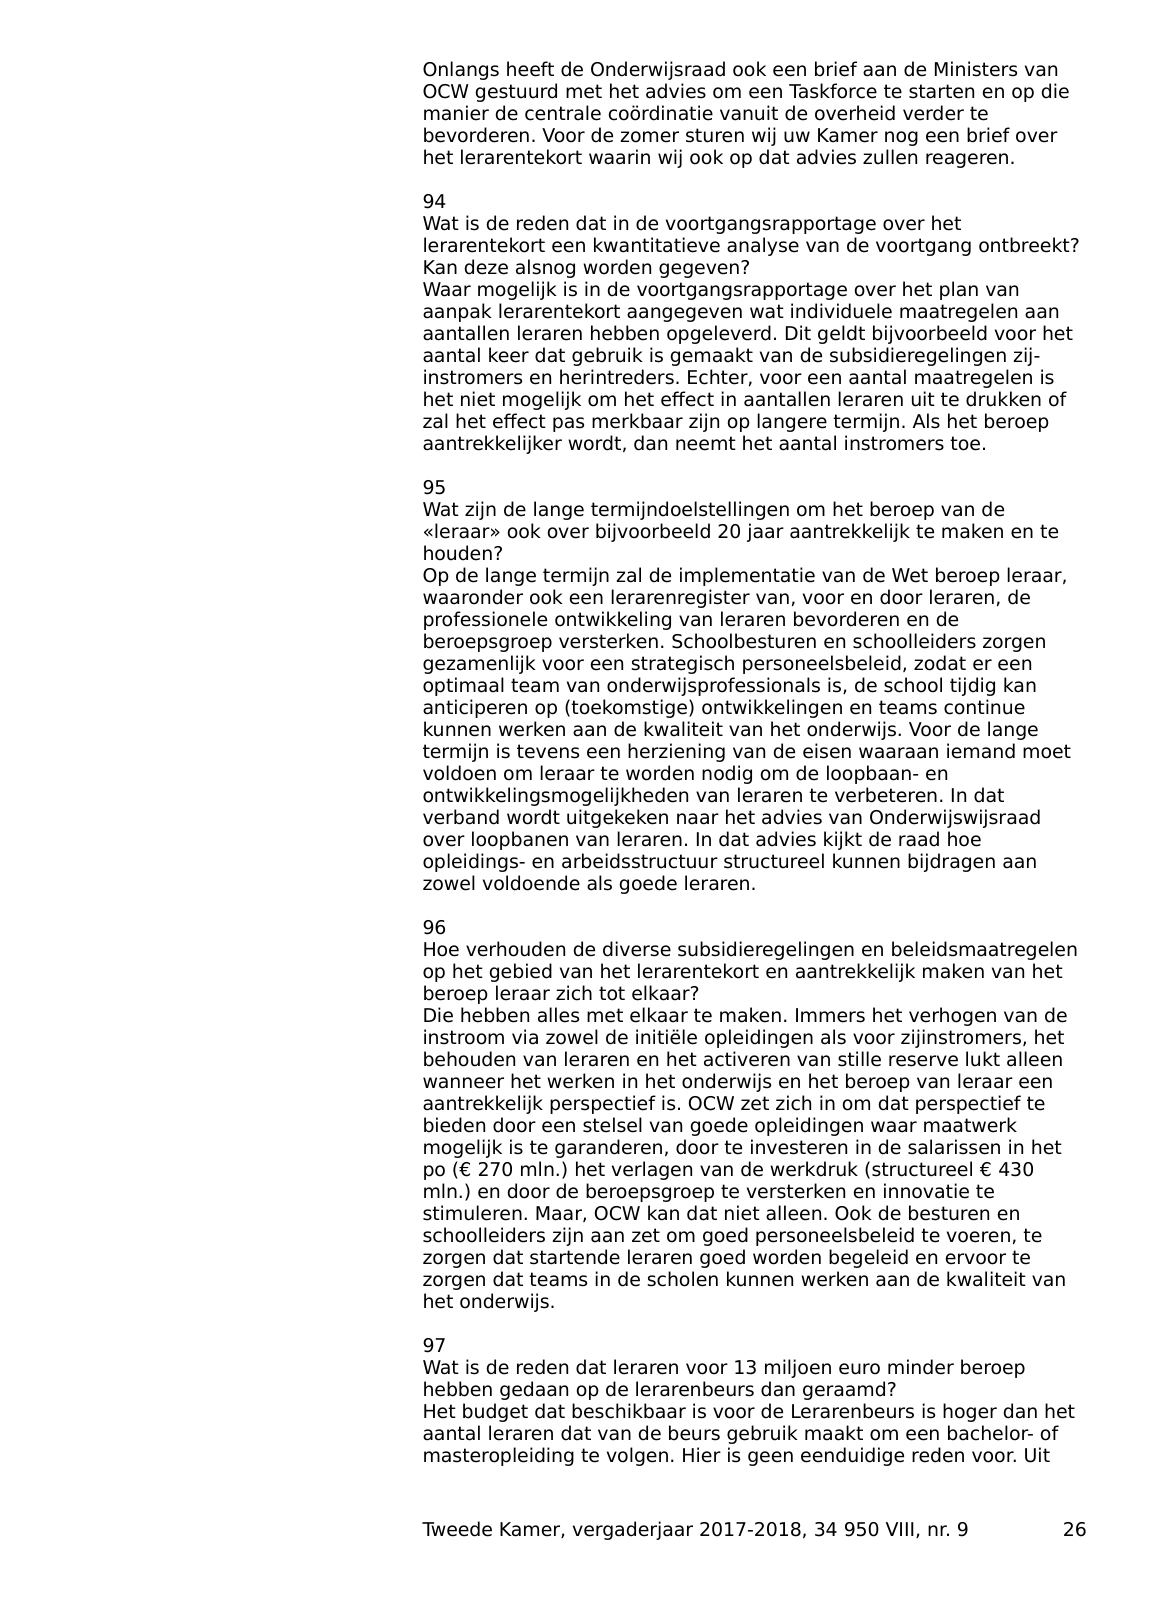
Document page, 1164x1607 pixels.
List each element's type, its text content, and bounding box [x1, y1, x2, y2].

text 94 [422, 191, 1087, 213]
text 96 [422, 917, 1087, 939]
text 95 [422, 477, 1087, 499]
text Onlangs heeft de Onderwijsraad ook een brief aan de Ministers van OCW gestuurd met het advies om een Taskforce te starten en op die manier de centrale coördinatie vanuit de overheid verder te bevorderen. Voor de zomer sturen wij uw Kamer nog een brief over het lerarentekort waarin wij ook op dat advies zullen reageren. [422, 59, 1087, 169]
text Waar mogelijk is in de voortgangsrapportage over het plan van aanpak lerarentekort aangegeven wat individuele maatregelen aan aantallen leraren hebben opgeleverd. Dit geldt bijvoorbeeld voor het aantal keer dat gebruik is gemaakt van de subsidieregelingen zij-instromers en herintreders. Echter, voor een aantal maatregelen is het niet mogelijk om het effect in aantallen leraren uit te drukken of zal het effect pas merkbaar zijn op langere termijn. Als het beroep aantrekkelijker wordt, dan neemt het aantal instromers toe. [422, 279, 1087, 455]
text 97 [422, 1335, 1087, 1357]
text Op de lange termijn zal de implementatie van de Wet beroep leraar, waaronder ook een lerarenregister van, voor en door leraren, de professionele ontwikkeling van leraren bevorderen en de beroepsgroep versterken. Schoolbesturen en schoolleiders zorgen gezamenlijk voor een strategisch personeelsbeleid, zodat er een optimaal team van onderwijsprofessionals is, de school tijdig kan anticiperen op (toekomstige) ontwikkelingen en teams continue kunnen werken aan de kwaliteit van het onderwijs. Voor de lange termijn is tevens een herziening van de eisen waaraan iemand moet voldoen om leraar te worden nodig om de loopbaan- en ontwikkelingsmogelijkheden van leraren te verbeteren. In dat verband wordt uitgekeken naar het advies van Onderwijswijsraad over loopbanen van leraren. In dat advies kijkt de raad hoe opleidings- en arbeidsstructuur structureel kunnen bijdragen aan zowel voldoende als goede leraren. [422, 565, 1087, 895]
text Hoe verhouden de diverse subsidieregelingen en beleidsmaatregelen op het gebied van het lerarentekort en aantrekkelijk maken van het beroep leraar zich tot elkaar? [422, 939, 1087, 1005]
text Wat is de reden dat leraren voor 13 miljoen euro minder beroep hebben gedaan op de lerarenbeurs dan geraamd? [422, 1357, 1087, 1401]
text Wat zijn de lange termijndoelstellingen om het beroep van de «leraar» ook over bijvoorbeeld 20 jaar aantrekkelijk te maken en te houden? [422, 499, 1087, 565]
text Die hebben alles met elkaar te maken. Immers het verhogen van de instroom via zowel de initiële opleidingen als voor zijinstromers, het behouden van leraren en het activeren van stille reserve lukt alleen wanneer het werken in het onderwijs en het beroep van leraar een aantrekkelijk perspectief is. OCW zet zich in om dat perspectief te bieden door een stelsel van goede opleidingen waar maatwerk mogelijk is te garanderen, door te investeren in de salarissen in het po (€ 270 mln.) het verlagen van de werkdruk (structureel € 430 mln.) en door de beroepsgroep te versterken en innovatie te stimuleren. Maar, OCW kan dat niet alleen. Ook de besturen en schoolleiders zijn aan zet om goed personeelsbeleid te voeren, te zorgen dat startende leraren goed worden begeleid en ervoor te zorgen dat teams in de scholen kunnen werken aan de kwaliteit van het onderwijs. [422, 1005, 1087, 1312]
text Wat is de reden dat in de voortgangsrapportage over het lerarentekort een kwantitatieve analyse van de voortgang ontbreekt? Kan deze alsnog worden gegeven? [422, 213, 1087, 279]
text Het budget dat beschikbaar is voor de Lerarenbeurs is hoger dan het aantal leraren dat van de beurs gebruik maakt om een bachelor- of masteropleiding te volgen. Hier is geen eenduidige reden voor. Uit [422, 1401, 1087, 1467]
